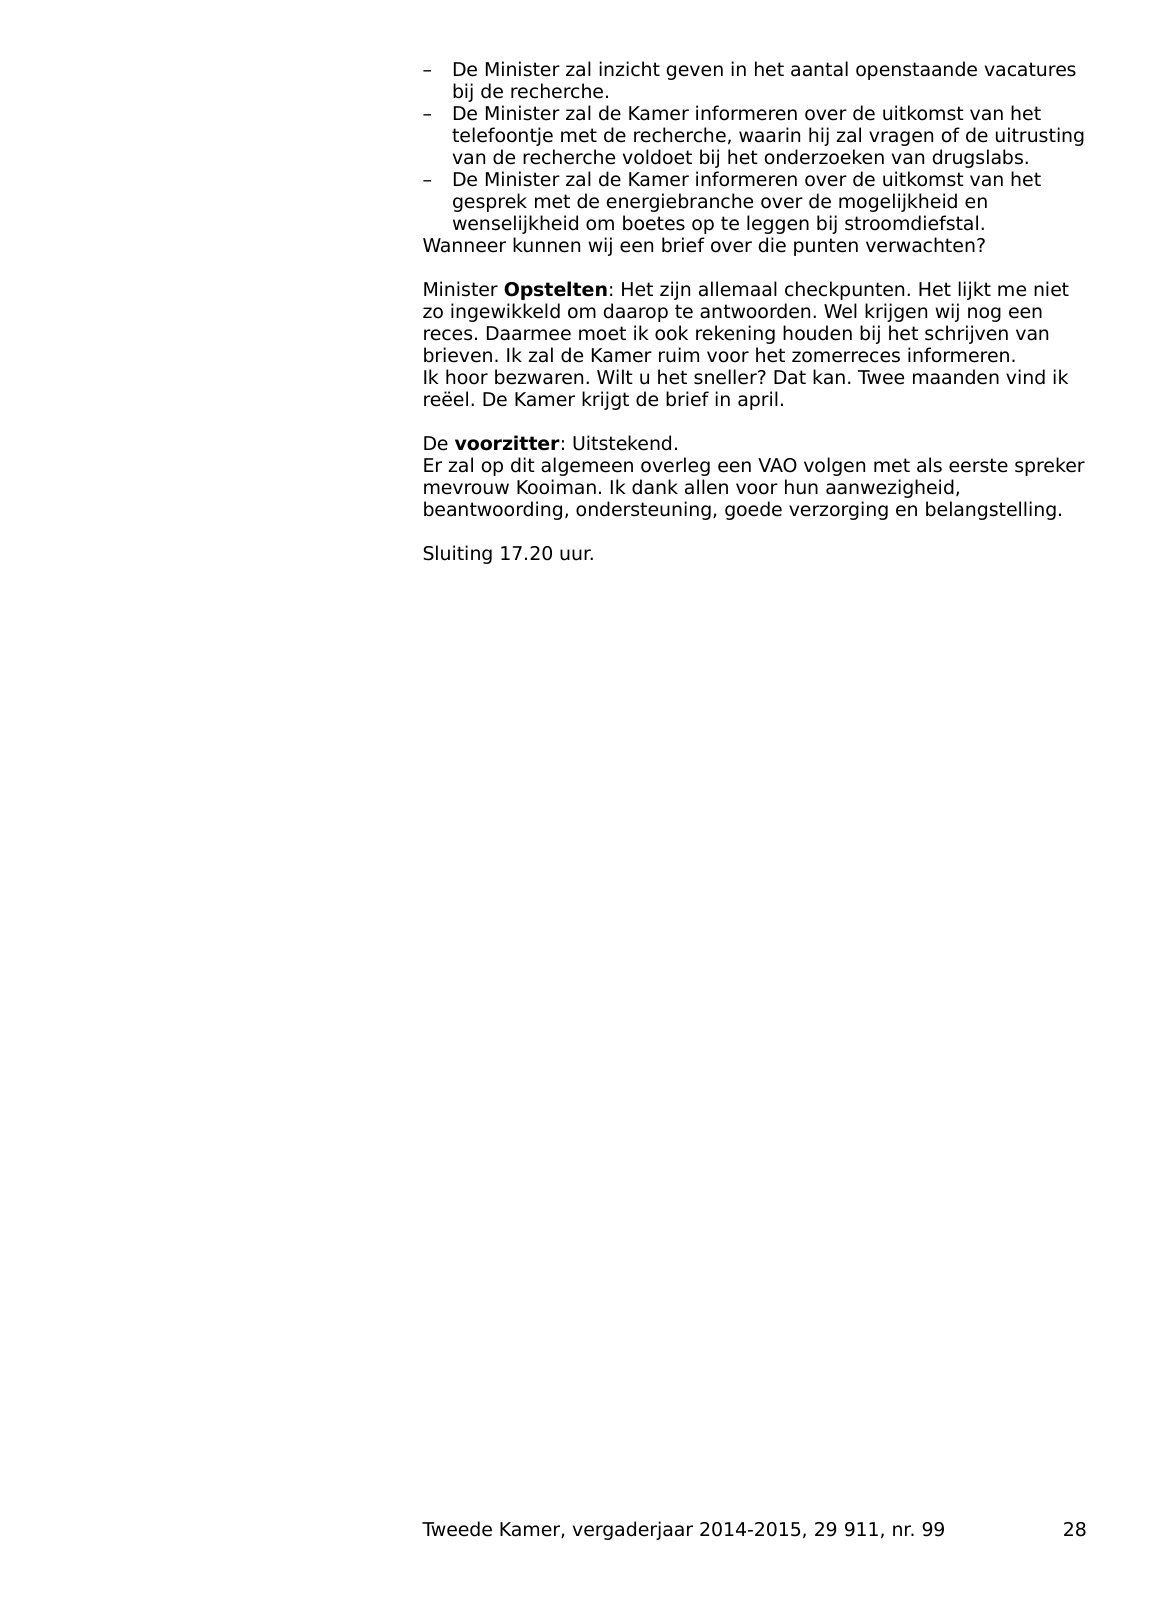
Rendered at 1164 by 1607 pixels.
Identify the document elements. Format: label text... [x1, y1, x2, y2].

text Ik hoor bezwaren. Wilt u het sneller? Dat kan. Twee maanden vind ik reëel. De Kamer krijgt de brief in april. [422, 367, 1087, 411]
text Wanneer kunnen wij een brief over die punten verwachten? [422, 235, 1087, 257]
text Sluiting 17.20 uur. [422, 543, 1087, 565]
text – De Minister zal de Kamer informeren over de uitkomst van het gesprek met de energiebranche over de mogelijkheid en wenselijkheid om boetes op te leggen bij stroomdiefstal. [422, 169, 1087, 235]
text Minister Opstelten: Het zijn allemaal checkpunten. Het lijkt me niet zo ingewikkeld om daarop te antwoorden. Wel krijgen wij nog een reces. Daarmee moet ik ook rekening houden bij het schrijven van brieven. Ik zal de Kamer ruim voor het zomerreces informeren. [422, 279, 1087, 367]
text – De Minister zal de Kamer informeren over de uitkomst van het telefoontje met de recherche, waarin hij zal vragen of de uitrusting van de recherche voldoet bij het onderzoeken van drugslabs. [422, 103, 1087, 169]
text – De Minister zal inzicht geven in het aantal openstaande vacatures bij de recherche. [422, 59, 1087, 103]
text De voorzitter: Uitstekend. [422, 433, 1087, 455]
text Er zal op dit algemeen overleg een VAO volgen met als eerste spreker mevrouw Kooiman. Ik dank allen voor hun aanwezigheid, beantwoording, ondersteuning, goede verzorging en belangstelling. [422, 455, 1087, 521]
